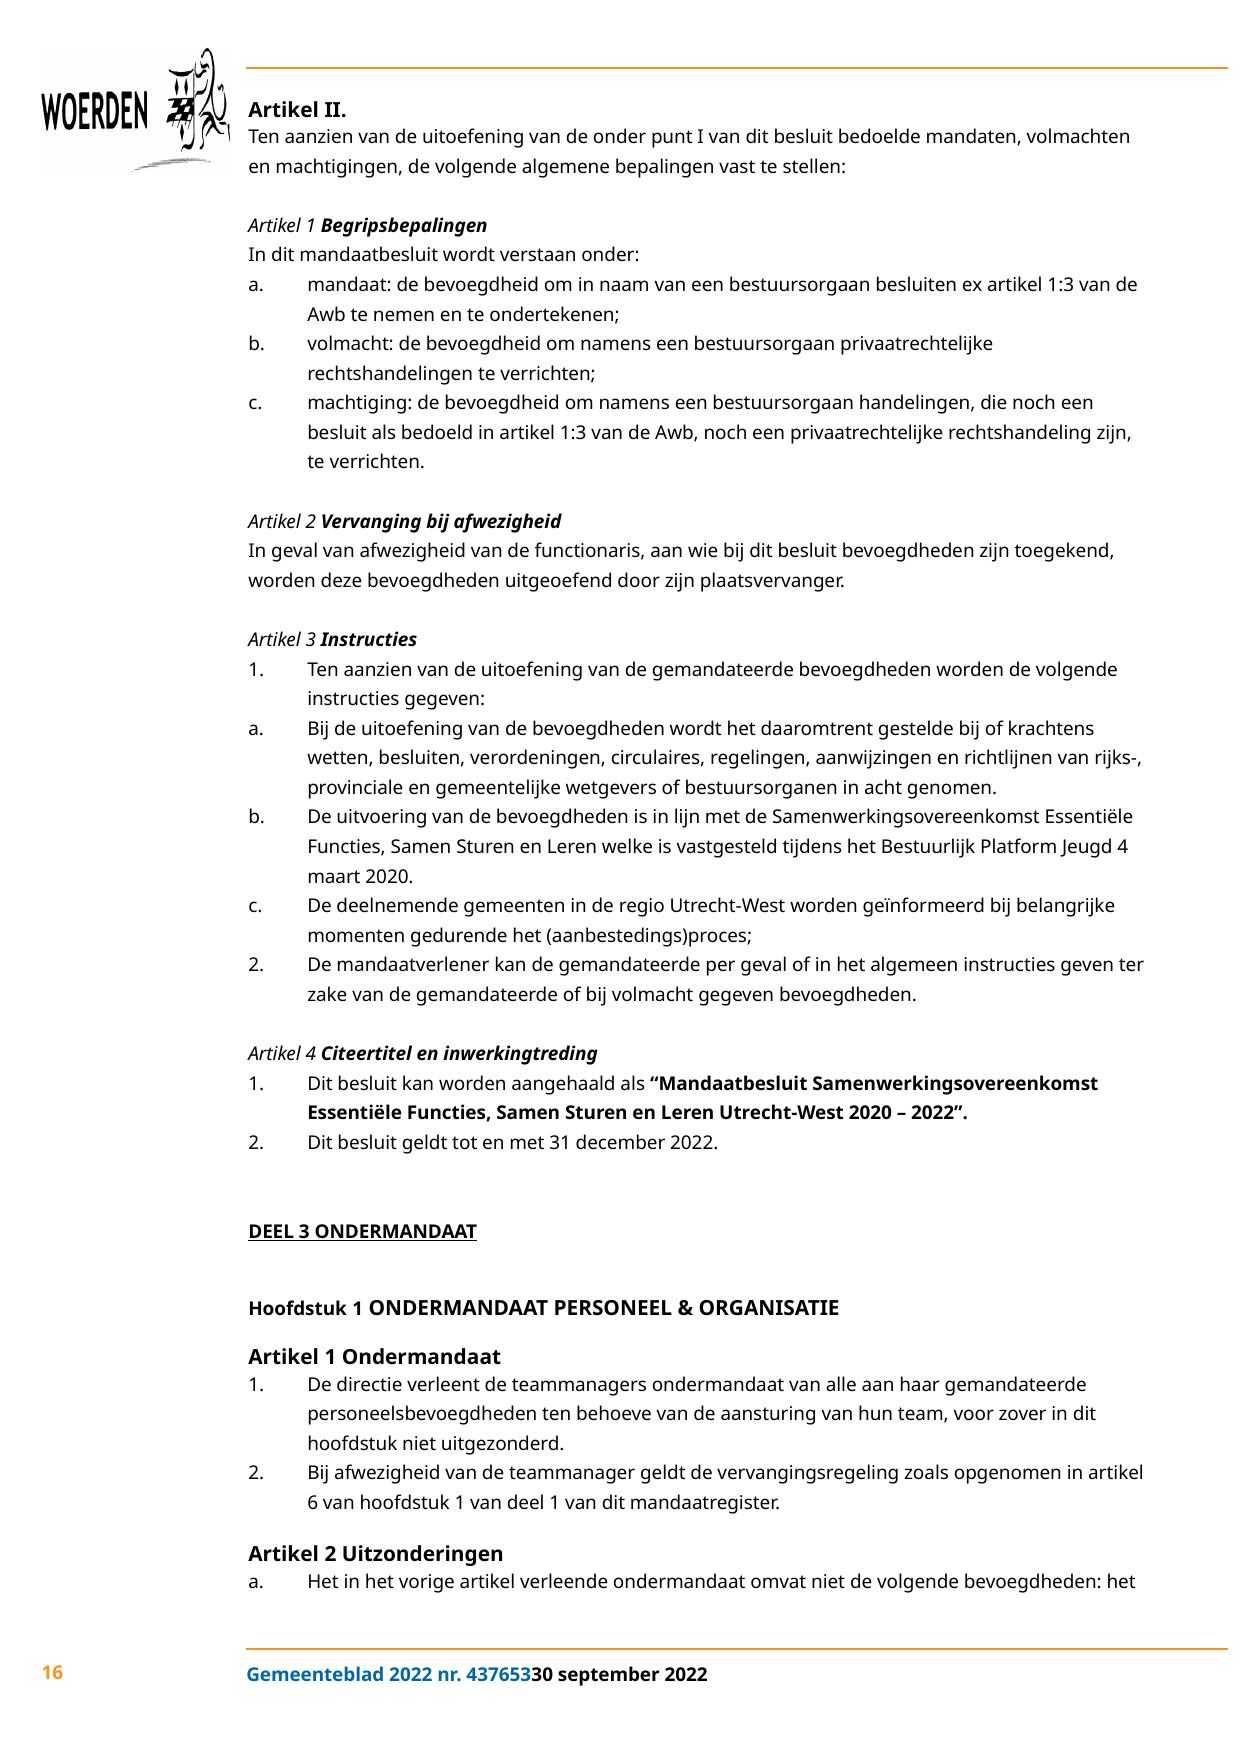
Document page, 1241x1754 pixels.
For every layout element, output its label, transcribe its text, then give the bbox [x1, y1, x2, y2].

list Bij de uitoefening van de bevoegdheden wordt het daaromtrent gestelde bij of krachtens wetten, besluiten, verordeningen, circulaires, regelingen, aanwijzingen en richtlijnen van rijks-, provinciale en gemeentelijke wetgevers of bestuursorganen in acht genomen. [248, 715, 1152, 800]
text Artikel 1 Ondermandaat [248, 1342, 1152, 1371]
text Artikel 2 Uitzonderingen [248, 1539, 1152, 1568]
text Artikel 4 Citeertitel en inwerkingtreding [248, 1040, 1152, 1066]
list De uitvoering van de bevoegdheden is in lijn met de Samenwerkingsovereenkomst Essentiële Functies, Samen Sturen en Leren welke is vastgesteld tijdens het Bestuurlijk Platform Jeugd 4 maart 2020. [248, 804, 1152, 888]
list De deelnemende gemeenten in de regio Utrecht-West worden geïnformeerd bij belangrijke momenten gedurende het (aanbestedings)proces; [248, 892, 1152, 948]
list machtiging: de bevoegdheid om namens een bestuursorgaan handelingen, die noch een besluit als bedoeld in artikel 1:3 van de Awb, noch een privaatrechtelijke rechtshandeling zijn, te verrichten. [248, 389, 1152, 474]
list De directie verleent de teammanagers ondermandaat van alle aan haar gemandateerde personeelsbevoegdheden ten behoeve van de aansturing van hun team, voor zover in dit hoofdstuk niet uitgezonderd. [248, 1371, 1152, 1456]
text Artikel II. [248, 95, 1152, 123]
text In geval van afwezigheid van de functionaris, aan wie bij dit besluit bevoegdheden zijn toegekend, worden deze bevoegdheden uitgeoefend door zijn plaatsvervanger. [248, 537, 1152, 593]
text Artikel 2 Vervanging bij afwezigheid [248, 508, 1152, 533]
text Artikel 1 Begripsbepalingen [248, 212, 1152, 238]
list Ten aanzien van de uitoefening van de gemandateerde bevoegdheden worden de volgende instructies gegeven: [248, 656, 1152, 711]
text Hoofdstuk 1 ONDERMANDAAT PERSONEEL & ORGANISATIE [248, 1293, 1152, 1321]
text DEEL 3 ONDERMANDAAT [248, 1218, 1152, 1243]
list mandaat: de bevoegdheid om in naam van een bestuursorgaan besluiten ex artikel 1:3 van de Awb te nemen en te ondertekenen; [248, 271, 1152, 326]
text In dit mandaatbesluit wordt verstaan onder: [248, 242, 1152, 267]
list De mandaatverlener kan de gemandateerde per geval of in het algemeen instructies geven ter zake van de gemandateerde of bij volmacht gegeven bevoegdheden. [248, 952, 1152, 1007]
text Ten aanzien van de uitoefening van de onder punt I van dit besluit bedoelde mandaten, volmachten en machtigingen, de volgende algemene bepalingen vast te stellen: [248, 123, 1152, 178]
list Bij afwezigheid van de teammanager geldt de vervangingsregeling zoals opgenomen in artikel 6 van hoofdstuk 1 van deel 1 van dit mandaatregister. [248, 1459, 1152, 1515]
text Artikel 3 Instructies [248, 626, 1152, 652]
list Het in het vorige artikel verleende ondermandaat omvat niet de volgende bevoegdheden: het [248, 1568, 1152, 1594]
list volmacht: de bevoegdheid om namens een bestuursorgaan privaatrechtelijke rechtshandelingen te verrichten; [248, 330, 1152, 386]
picture [41, 47, 231, 172]
list Dit besluit geldt tot en met 31 december 2022. [248, 1129, 1152, 1155]
list Dit besluit kan worden aangehaald als “Mandaatbesluit Samenwerkingsovereenkomst Essentiële Functies, Samen Sturen en Leren Utrecht-West 2020 – 2022”. [248, 1070, 1152, 1125]
